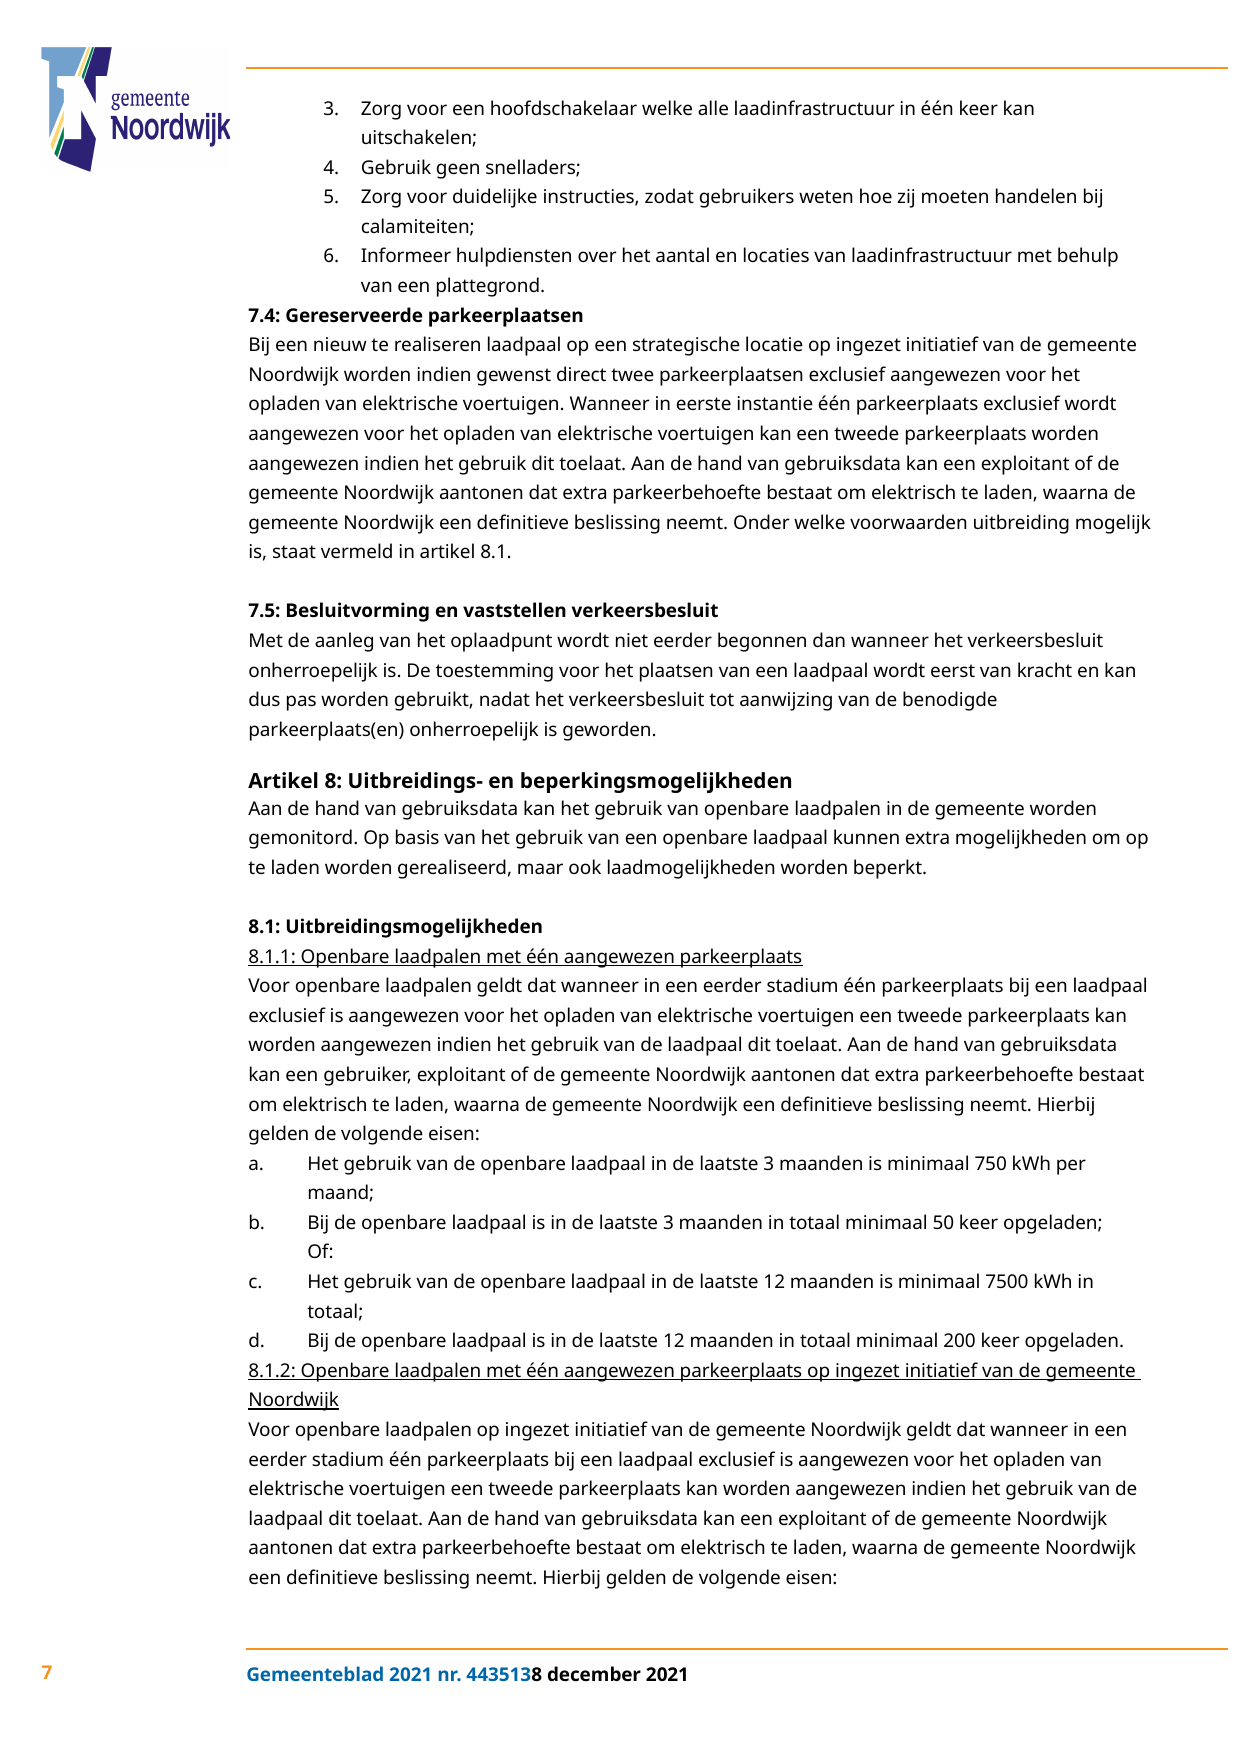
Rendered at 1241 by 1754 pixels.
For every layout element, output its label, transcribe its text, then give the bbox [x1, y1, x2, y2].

text Artikel 8: Uitbreidings- en beperkingsmogelijkheden [248, 766, 1152, 795]
text Voor openbare laadpalen op ingezet initiatief van de gemeente Noordwijk geldt dat wanneer in een eerder stadium één parkeerplaats bij een laadpaal exclusief is aangewezen voor het opladen van elektrische voertuigen een tweede parkeerplaats kan worden aangewezen indien het gebruik van de laadpaal dit toelaat. Aan de hand van gebruiksdata kan een exploitant of de gemeente Noordwijk aantonen dat extra parkeerbehoefte bestaat om elektrisch te laden, waarna de gemeente Noordwijk een definitieve beslissing neemt. Hierbij gelden de volgende eisen: [248, 1416, 1152, 1590]
text Met de aanleg van het oplaadpunt wordt niet eerder begonnen dan wanneer het verkeersbesluit onherroepelijk is. De toestemming voor het plaatsen van een laadpaal wordt eerst van kracht en kan dus pas worden gebruikt, nadat het verkeersbesluit tot aanwijzing van de benodigde parkeerplaats(en) onherroepelijk is geworden. [248, 627, 1152, 742]
text 7.5: Besluitvorming en vaststellen verkeersbesluit [248, 598, 1152, 623]
list Het gebruik van de openbare laadpaal in de laatste 3 maanden is minimaal 750 kWh per maand; [248, 1150, 1152, 1205]
list Of: [248, 1239, 1152, 1264]
list Het gebruik van de openbare laadpaal in de laatste 12 maanden is minimaal 7500 kWh in totaal; [248, 1268, 1152, 1323]
text 8.1: Uitbreidingsmogelijkheden [248, 913, 1152, 939]
picture [41, 47, 231, 172]
list Bij de openbare laadpaal is in de laatste 12 maanden in totaal minimaal 200 keer opgeladen. [248, 1327, 1152, 1353]
text 8.1.2: Openbare laadpalen met één aangewezen parkeerplaats op ingezet initiatief van de gemeente Noordwijk [248, 1357, 1152, 1412]
list Gebruik geen snelladers; [323, 154, 1152, 180]
text 8.1.1: Openbare laadpalen met één aangewezen parkeerplaats [248, 943, 1152, 968]
text 7.4: Gereserveerde parkeerplaatsen [248, 302, 1152, 328]
list Bij de openbare laadpaal is in de laatste 3 maanden in totaal minimaal 50 keer opgeladen; [248, 1209, 1152, 1235]
list Zorg voor een hoofdschakelaar welke alle laadinfrastructuur in één keer kan uitschakelen; [323, 95, 1152, 150]
text Bij een nieuw te realiseren laadpaal op een strategische locatie op ingezet initiatief van de gemeente Noordwijk worden indien gewenst direct twee parkeerplaatsen exclusief aangewezen voor het opladen van elektrische voertuigen. Wanneer in eerste instantie één parkeerplaats exclusief wordt aangewezen voor het opladen van elektrische voertuigen kan een tweede parkeerplaats worden aangewezen indien het gebruik dit toelaat. Aan de hand van gebruiksdata kan een exploitant of de gemeente Noordwijk aantonen dat extra parkeerbehoefte bestaat om elektrisch te laden, waarna de gemeente Noordwijk een definitieve beslissing neemt. Onder welke voorwaarden uitbreiding mogelijk is, staat vermeld in artikel 8.1. [248, 331, 1152, 564]
text Aan de hand van gebruiksdata kan het gebruik van openbare laadpalen in de gemeente worden gemonitord. Op basis van het gebruik van een openbare laadpaal kunnen extra mogelijkheden om op te laden worden gerealiseerd, maar ook laadmogelijkheden worden beperkt. [248, 795, 1152, 880]
list Zorg voor duidelijke instructies, zodat gebruikers weten hoe zij moeten handelen bij calamiteiten; [323, 183, 1152, 239]
list Informeer hulpdiensten over het aantal en locaties van laadinfrastructuur met behulp van een plattegrond. [323, 243, 1152, 298]
text Voor openbare laadpalen geldt dat wanneer in een eerder stadium één parkeerplaats bij een laadpaal exclusief is aangewezen voor het opladen van elektrische voertuigen een tweede parkeerplaats kan worden aangewezen indien het gebruik van de laadpaal dit toelaat. Aan de hand van gebruiksdata kan een gebruiker, exploitant of de gemeente Noordwijk aantonen dat extra parkeerbehoefte bestaat om elektrisch te laden, waarna de gemeente Noordwijk een definitieve beslissing neemt. Hierbij gelden de volgende eisen: [248, 972, 1152, 1146]
